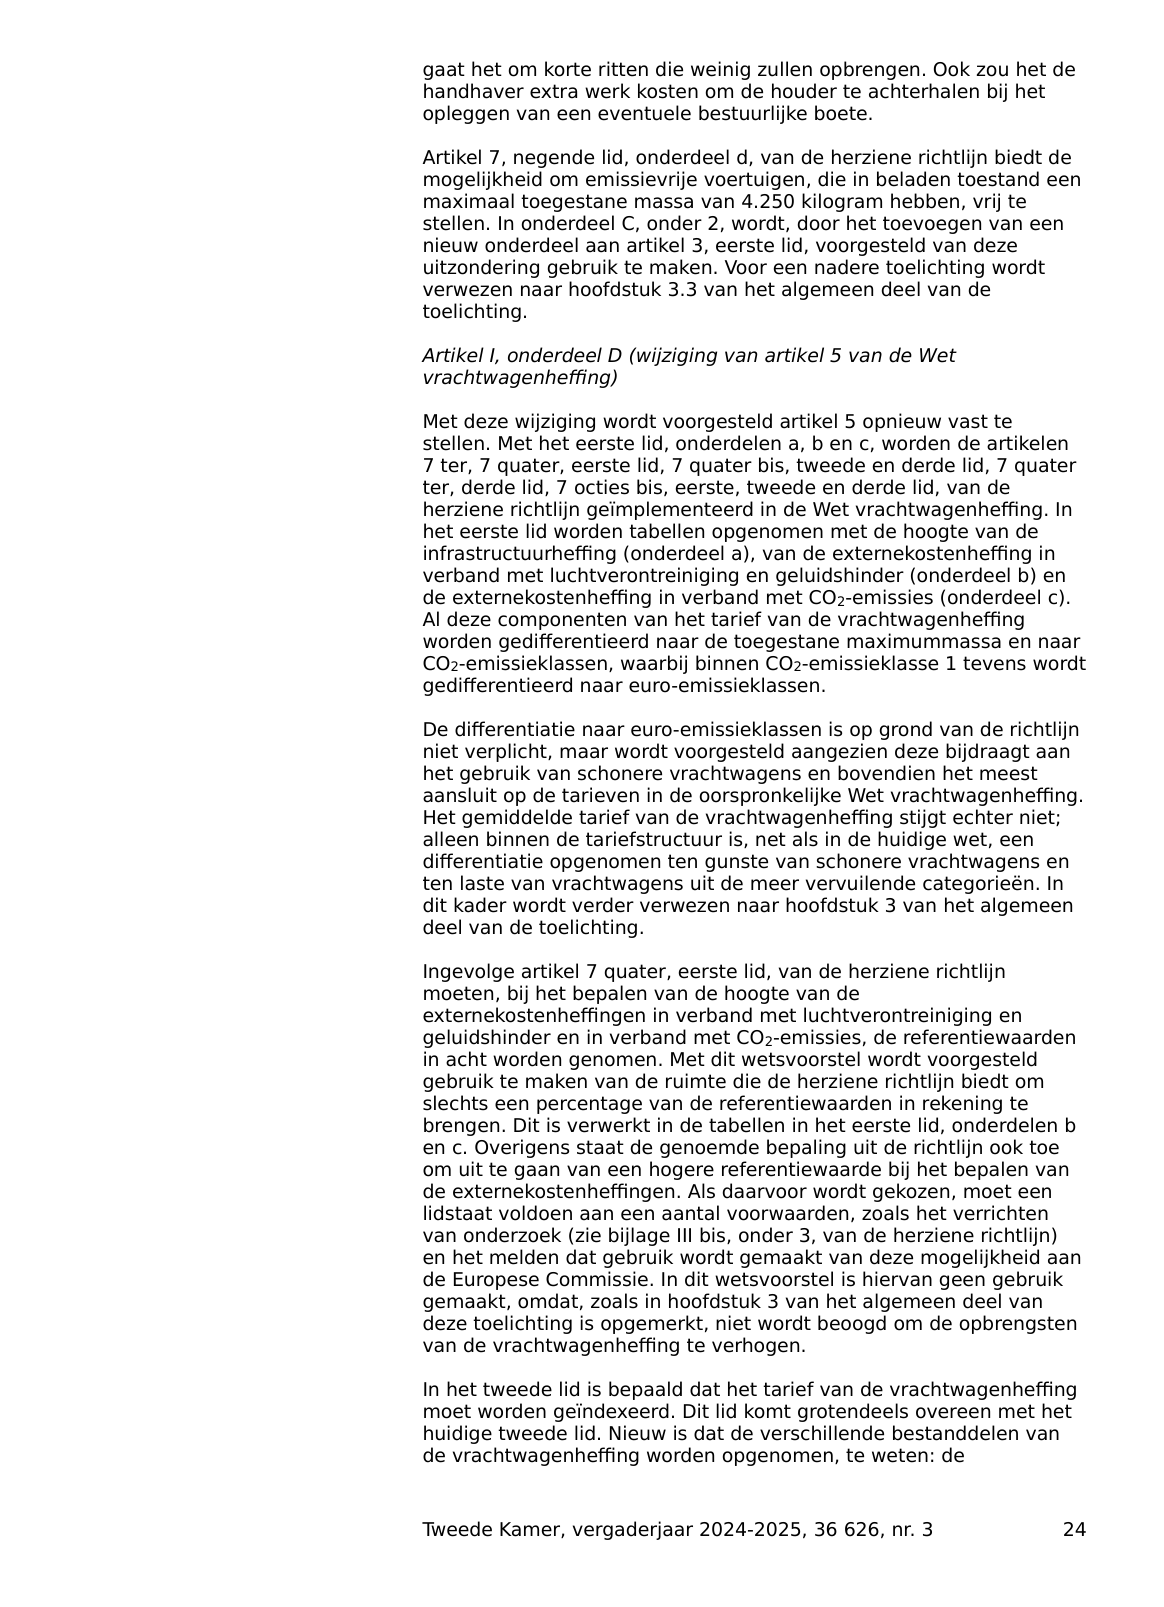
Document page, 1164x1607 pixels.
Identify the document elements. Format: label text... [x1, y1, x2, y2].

text Ingevolge artikel 7 quater, eerste lid, van de herziene richtlijn moeten, bij het bepalen van de hoogte van de externekostenheffingen in verband met luchtverontreiniging en geluidshinder en in verband met CO2-emissies, de referentiewaarden in acht worden genomen. Met dit wetsvoorstel wordt voorgesteld gebruik te maken van de ruimte die de herziene richtlijn biedt om slechts een percentage van de referentiewaarden in rekening te brengen. Dit is verwerkt in de tabellen in het eerste lid, onderdelen b en c. Overigens staat de genoemde bepaling uit de richtlijn ook toe om uit te gaan van een hogere referentiewaarde bij het bepalen van de externekostenheffingen. Als daarvoor wordt gekozen, moet een lidstaat voldoen aan een aantal voorwaarden, zoals het verrichten van onderzoek (zie bijlage III bis, onder 3, van de herziene richtlijn) en het melden dat gebruik wordt gemaakt van deze mogelijkheid aan de Europese Commissie. In dit wetsvoorstel is hiervan geen gebruik gemaakt, omdat, zoals in hoofdstuk 3 van het algemeen deel van deze toelichting is opgemerkt, niet wordt beoogd om de opbrengsten van de vrachtwagenheffing te verhogen. [422, 961, 1087, 1357]
subtitle Artikel I, onderdeel D (wijziging van artikel 5 van de Wet vrachtwagenheffing) [422, 345, 1087, 389]
text Met deze wijziging wordt voorgesteld artikel 5 opnieuw vast te stellen. Met het eerste lid, onderdelen a, b en c, worden de artikelen 7 ter, 7 quater, eerste lid, 7 quater bis, tweede en derde lid, 7 quater ter, derde lid, 7 octies bis, eerste, tweede en derde lid, van de herziene richtlijn geïmplementeerd in de Wet vrachtwagenheffing. In het eerste lid worden tabellen opgenomen met de hoogte van de infrastructuurheffing (onderdeel a), van de externekostenheffing in verband met luchtverontreiniging en geluidshinder (onderdeel b) en de externekostenheffing in verband met CO2-emissies (onderdeel c). Al deze componenten van het tarief van de vrachtwagenheffing worden gedifferentieerd naar de toegestane maximummassa en naar CO2-emissieklassen, waarbij binnen CO2-emissieklasse 1 tevens wordt gedifferentieerd naar euro-emissieklassen. [422, 411, 1087, 697]
text De differentiatie naar euro-emissieklassen is op grond van de richtlijn niet verplicht, maar wordt voorgesteld aangezien deze bijdraagt aan het gebruik van schonere vrachtwagens en bovendien het meest aansluit op de tarieven in de oorspronkelijke Wet vrachtwagenheffing. Het gemiddelde tarief van de vrachtwagenheffing stijgt echter niet; alleen binnen de tariefstructuur is, net als in de huidige wet, een differentiatie opgenomen ten gunste van schonere vrachtwagens en ten laste van vrachtwagens uit de meer vervuilende categorieën. In dit kader wordt verder verwezen naar hoofdstuk 3 van het algemeen deel van de toelichting. [422, 719, 1087, 939]
text In het tweede lid is bepaald dat het tarief van de vrachtwagenheffing moet worden geïndexeerd. Dit lid komt grotendeels overeen met het huidige tweede lid. Nieuw is dat de verschillende bestanddelen van de vrachtwagenheffing worden opgenomen, te weten: de [422, 1379, 1087, 1467]
text Artikel 7, negende lid, onderdeel d, van de herziene richtlijn biedt de mogelijkheid om emissievrije voertuigen, die in beladen toestand een maximaal toegestane massa van 4.250 kilogram hebben, vrij te stellen. In onderdeel C, onder 2, wordt, door het toevoegen van een nieuw onderdeel aan artikel 3, eerste lid, voorgesteld van deze uitzondering gebruik te maken. Voor een nadere toelichting wordt verwezen naar hoofdstuk 3.3 van het algemeen deel van de toelichting. [422, 147, 1087, 323]
text gaat het om korte ritten die weinig zullen opbrengen. Ook zou het de handhaver extra werk kosten om de houder te achterhalen bij het opleggen van een eventuele bestuurlijke boete. [422, 59, 1087, 125]
